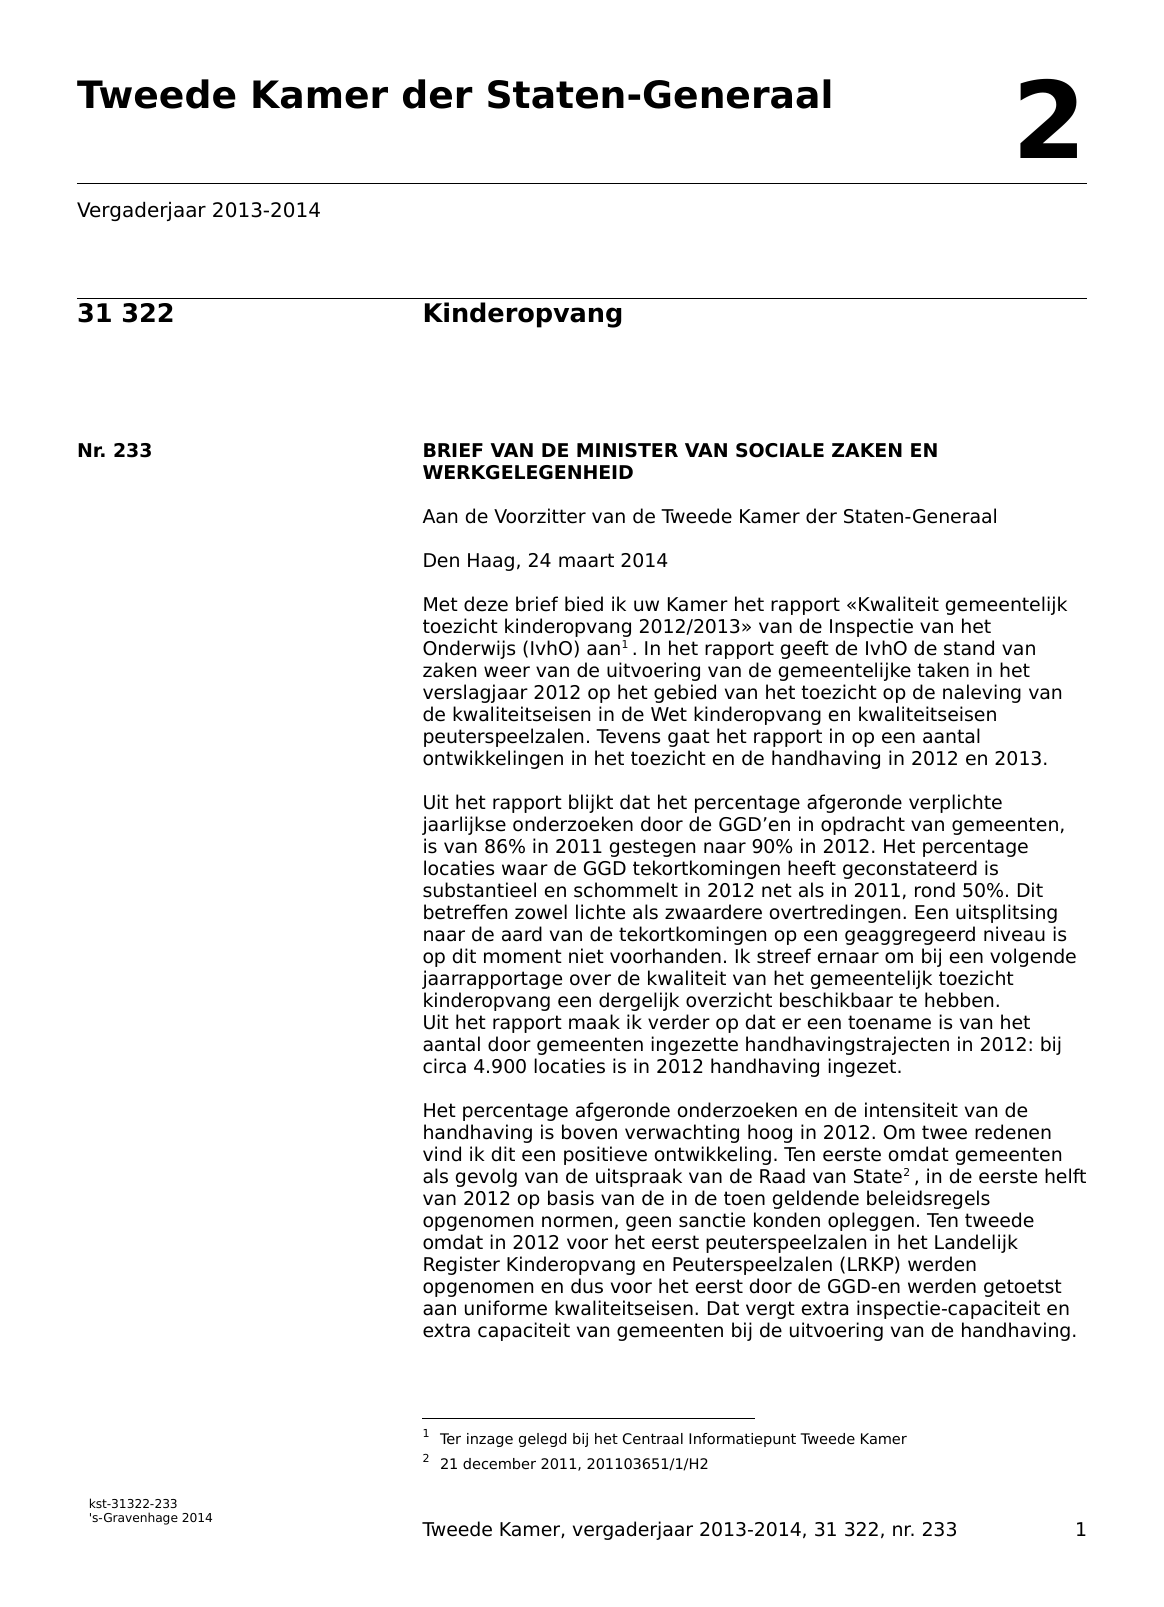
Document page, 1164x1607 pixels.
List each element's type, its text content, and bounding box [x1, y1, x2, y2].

text Uit het rapport maak ik verder op dat er een toename is van het aantal door gemeenten ingezette handhavingstrajecten in 2012: bij circa 4.900 locaties is in 2012 handhaving ingezet. [422, 1012, 1087, 1078]
text 21 december 2011, 201103651/1/H2 [422, 1452, 1087, 1474]
subtitle Nr. 233 BRIEF VAN DE MINISTER VAN SOCIALE ZAKEN EN WERKGELEGENHEID [77, 440, 1087, 484]
table_header 2 [886, 59, 1087, 183]
text Met deze brief bied ik uw Kamer het rapport «Kwaliteit gemeentelijk toezicht kinderopvang 2012/2013» van de Inspectie van het Onderwijs (IvhO) aan. In het rapport geeft de IvhO de stand van zaken weer van de uitvoering van de gemeentelijke taken in het verslagjaar 2012 op het gebied van het toezicht op de naleving van de kwaliteitseisen in de Wet kinderopvang en kwaliteitseisen peuterspeelzalen. Tevens gaat het rapport in op een aantal ontwikkelingen in het toezicht en de handhaving in 2012 en 2013. [422, 594, 1087, 770]
text Uit het rapport blijkt dat het percentage afgeronde verplichte jaarlijkse onderzoeken door de GGD’en in opdracht van gemeenten, is van 86% in 2011 gestegen naar 90% in 2012. Het percentage locaties waar de GGD tekortkomingen heeft geconstateerd is substantieel en schommelt in 2012 net als in 2011, rond 50%. Dit betreffen zowel lichte als zwaardere overtredingen. Een uitsplitsing naar de aard van de tekortkomingen op een geaggregeerd niveau is op dit moment niet voorhanden. Ik streef ernaar om bij een volgende jaarrapportage over de kwaliteit van het gemeentelijk toezicht kinderopvang een dergelijk overzicht beschikbaar te hebben. [422, 792, 1087, 1012]
text Het percentage afgeronde onderzoeken en de intensiteit van de handhaving is boven verwachting hoog in 2012. Om twee redenen vind ik dit een positieve ontwikkeling. Ten eerste omdat gemeenten als gevolg van de uitspraak van de Raad van State, in de eerste helft van 2012 op basis van de in de toen geldende beleidsregels opgenomen normen, geen sanctie konden opleggen. Ten tweede omdat in 2012 voor het eerst peuterspeelzalen in het Landelijk Register Kinderopvang en Peuterspeelzalen (LRKP) werden opgenomen en dus voor het eerst door de GGD-en werden getoetst aan uniforme kwaliteitseisen. Dat vergt extra inspectie-capaciteit en extra capaciteit van gemeenten bij de uitvoering van de handhaving. [422, 1100, 1087, 1342]
table_header Tweede Kamer der Staten-Generaal [77, 59, 886, 183]
text Ter inzage gelegd bij het Centraal Informatiepunt Tweede Kamer [422, 1427, 1087, 1449]
text kst-31322-233 [88, 1497, 323, 1511]
text Aan de Voorzitter van de Tweede Kamer der Staten-Generaal [422, 506, 1087, 528]
table_cell Vergaderjaar 2013-2014 [77, 184, 1087, 298]
subtitle 31 322 Kinderopvang [77, 299, 1087, 329]
text Den Haag, 24 maart 2014 [422, 550, 1087, 572]
text 's-Gravenhage 2014 [88, 1511, 323, 1525]
